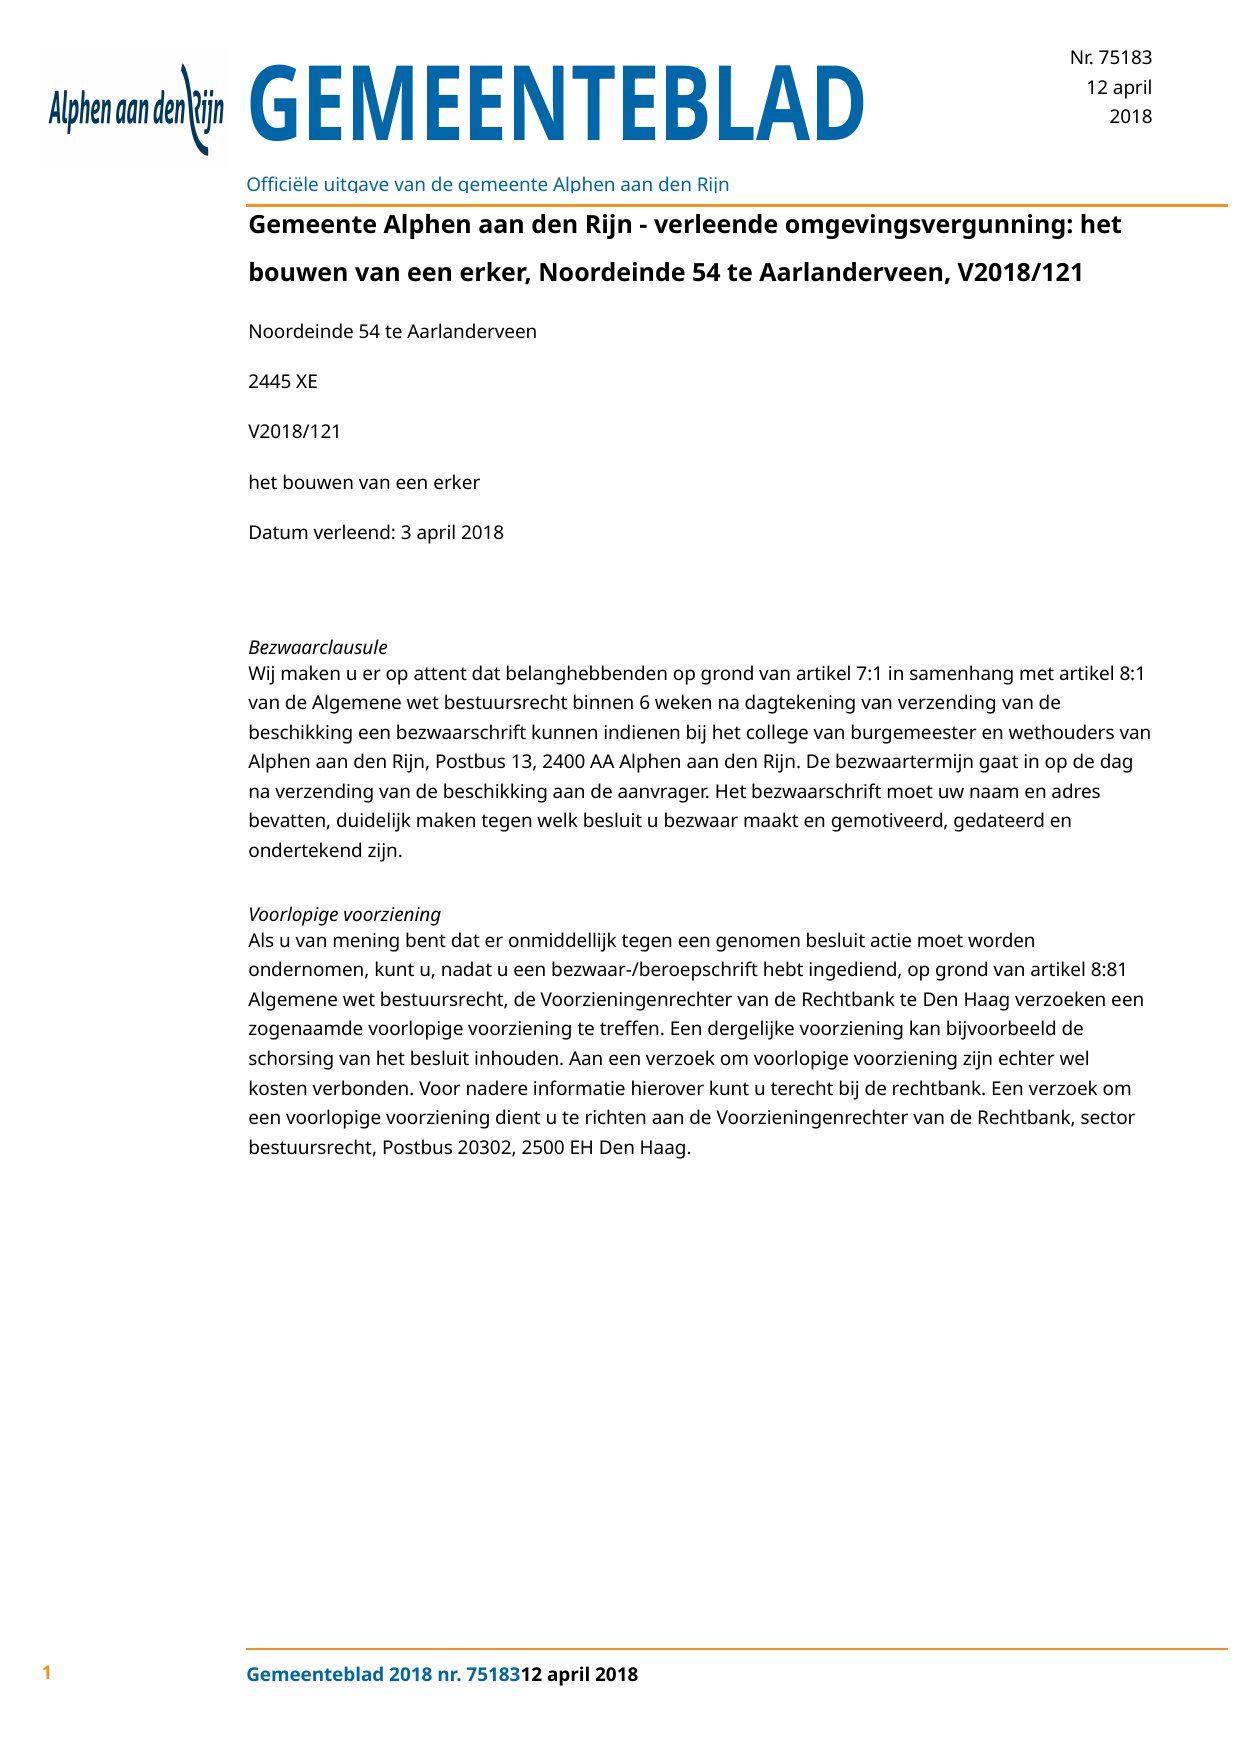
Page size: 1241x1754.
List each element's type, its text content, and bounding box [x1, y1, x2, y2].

picture [41, 47, 231, 172]
text Bezwaarclausule [248, 634, 1152, 660]
text Datum verleend: 3 april 2018 [248, 519, 1152, 545]
text Als u van mening bent dat er onmiddellijk tegen een genomen besluit actie moet worden ondernomen, kunt u, nadat u een bezwaar-/beroepschrift hebt ingediend, op grond van artikel 8:81 Algemene wet bestuursrecht, de Voorzieningenrechter van de Rechtbank te Den Haag verzoeken een zogenaamde voorlopige voorziening te treffen. Een dergelijke voorziening kan bijvoorbeeld de schorsing van het besluit inhouden. Aan een verzoek om voorlopige voorziening zijn echter wel kosten verbonden. Voor nadere informatie hierover kunt u terecht bij de rechtbank. Een verzoek om een voorlopige voorziening dient u te richten aan de Voorzieningenrechter van de Rechtbank, sector bestuursrecht, Postbus 20302, 2500 EH Den Haag. [248, 927, 1152, 1160]
text 2445 XE [248, 368, 1152, 394]
text Noordeinde 54 te Aarlanderveen [248, 318, 1152, 344]
text V2018/121 [248, 419, 1152, 444]
text het bouwen van een erker [248, 469, 1152, 495]
text Voorlopige voorziening [248, 901, 1152, 927]
text Wij maken u er op attent dat belanghebbenden op grond van artikel 7:1 in samenhang met artikel 8:1 van de Algemene wet bestuursrecht binnen 6 weken na dagtekening van verzending van de beschikking een bezwaarschrift kunnen indienen bij het college van burgemeester en wethouders van Alphen aan den Rijn, Postbus 13, 2400 AA Alphen aan den Rijn. De bezwaartermijn gaat in op de dag na verzending van de beschikking aan de aanvrager. Het bezwaarschrift moet uw naam en adres bevatten, duidelijk maken tegen welk besluit u bezwaar maakt en gemotiveerd, gedateerd en ondertekend zijn. [248, 660, 1152, 863]
text Gemeente Alphen aan den Rijn - verleende omgevingsvergunning: het bouwen van een erker, Noordeinde 54 te Aarlanderveen, V2018/121 [248, 207, 1152, 288]
